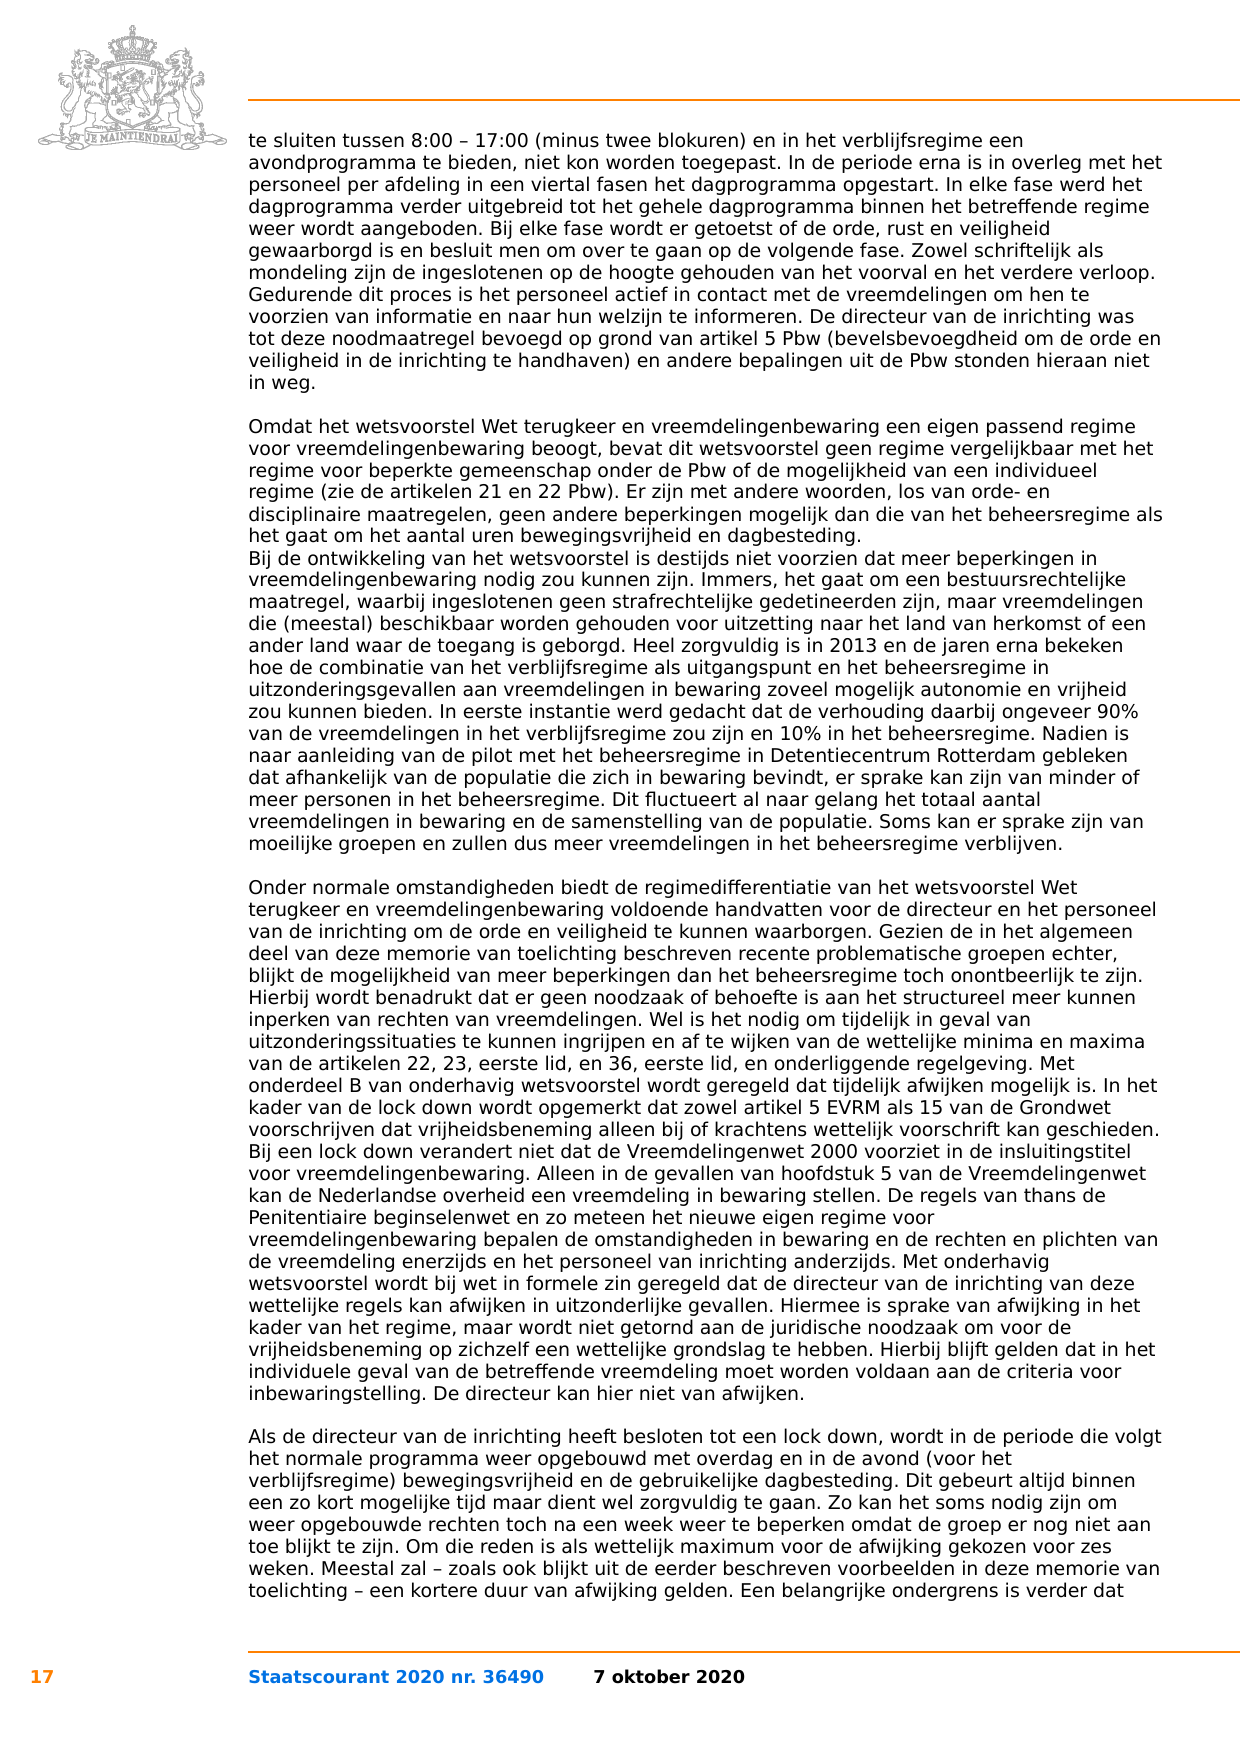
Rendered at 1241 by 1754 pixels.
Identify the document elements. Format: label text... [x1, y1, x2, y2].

text Als de directeur van de inrichting heeft besloten tot een lock down, wordt in de periode die volgt het normale programma weer opgebouwd met overdag en in de avond (voor het verblijfsregime) bewegingsvrijheid en de gebruikelijke dagbesteding. Dit gebeurt altijd binnen een zo kort mogelijke tijd maar dient wel zorgvuldig te gaan. Zo kan het soms nodig zijn om weer opgebouwde rechten toch na een week weer te beperken omdat de groep er nog niet aan toe blijkt te zijn. Om die reden is als wettelijk maximum voor de afwijking gekozen voor zes weken. Meestal zal – zoals ook blijkt uit de eerder beschreven voorbeelden in deze memorie van toelichting – een kortere duur van afwijking gelden. Een belangrijke ondergrens is verder dat [248, 1426, 1163, 1602]
text Bij de ontwikkeling van het wetsvoorstel is destijds niet voorzien dat meer beperkingen in vreemdelingenbewaring nodig zou kunnen zijn. Immers, het gaat om een bestuursrechtelijke maatregel, waarbij ingeslotenen geen strafrechtelijke gedetineerden zijn, maar vreemdelingen die (meestal) beschikbaar worden gehouden voor uitzetting naar het land van herkomst of een ander land waar de toegang is geborgd. Heel zorgvuldig is in 2013 en de jaren erna bekeken hoe de combinatie van het verblijfsregime als uitgangspunt en het beheersregime in uitzonderingsgevallen aan vreemdelingen in bewaring zoveel mogelijk autonomie en vrijheid zou kunnen bieden. In eerste instantie werd gedacht dat de verhouding daarbij ongeveer 90% van de vreemdelingen in het verblijfsregime zou zijn en 10% in het beheersregime. Nadien is naar aanleiding van de pilot met het beheersregime in Detentiecentrum Rotterdam gebleken dat afhankelijk van de populatie die zich in bewaring bevindt, er sprake kan zijn van minder of meer personen in het beheersregime. Dit fluctueert al naar gelang het totaal aantal vreemdelingen in bewaring en de samenstelling van de populatie. Soms kan er sprake zijn van moeilijke groepen en zullen dus meer vreemdelingen in het beheersregime verblijven. [248, 547, 1163, 855]
text te sluiten tussen 8:00 – 17:00 (minus twee blokuren) en in het verblijfsregime een avondprogramma te bieden, niet kon worden toegepast. In de periode erna is in overleg met het personeel per afdeling in een viertal fasen het dagprogramma opgestart. In elke fase werd het dagprogramma verder uitgebreid tot het gehele dagprogramma binnen het betreffende regime weer wordt aangeboden. Bij elke fase wordt er getoetst of de orde, rust en veiligheid gewaarborgd is en besluit men om over te gaan op de volgende fase. Zowel schriftelijk als mondeling zijn de ingeslotenen op de hoogte gehouden van het voorval en het verdere verloop. Gedurende dit proces is het personeel actief in contact met de vreemdelingen om hen te voorzien van informatie en naar hun welzijn te informeren. De directeur van de inrichting was tot deze noodmaatregel bevoegd op grond van artikel 5 Pbw (bevelsbevoegdheid om de orde en veiligheid in de inrichting te handhaven) en andere bepalingen uit de Pbw stonden hieraan niet in weg. [248, 130, 1163, 394]
picture [38, 25, 227, 150]
text Omdat het wetsvoorstel Wet terugkeer en vreemdelingenbewaring een eigen passend regime voor vreemdelingenbewaring beoogt, bevat dit wetsvoorstel geen regime vergelijkbaar met het regime voor beperkte gemeenschap onder de Pbw of de mogelijkheid van een individueel regime (zie de artikelen 21 en 22 Pbw). Er zijn met andere woorden, los van orde- en disciplinaire maatregelen, geen andere beperkingen mogelijk dan die van het beheersregime als het gaat om het aantal uren bewegingsvrijheid en dagbesteding. [248, 416, 1163, 547]
text Onder normale omstandigheden biedt de regimedifferentiatie van het wetsvoorstel Wet terugkeer en vreemdelingenbewaring voldoende handvatten voor de directeur en het personeel van de inrichting om de orde en veiligheid te kunnen waarborgen. Gezien de in het algemeen deel van deze memorie van toelichting beschreven recente problematische groepen echter, blijkt de mogelijkheid van meer beperkingen dan het beheersregime toch onontbeerlijk te zijn. Hierbij wordt benadrukt dat er geen noodzaak of behoefte is aan het structureel meer kunnen inperken van rechten van vreemdelingen. Wel is het nodig om tijdelijk in geval van uitzonderingssituaties te kunnen ingrijpen en af te wijken van de wettelijke minima en maxima van de artikelen 22, 23, eerste lid, en 36, eerste lid, en onderliggende regelgeving. Met onderdeel B van onderhavig wetsvoorstel wordt geregeld dat tijdelijk afwijken mogelijk is. In het kader van de lock down wordt opgemerkt dat zowel artikel 5 EVRM als 15 van de Grondwet voorschrijven dat vrijheidsbeneming alleen bij of krachtens wettelijk voorschrift kan geschieden. Bij een lock down verandert niet dat de Vreemdelingenwet 2000 voorziet in de insluitingstitel voor vreemdelingenbewaring. Alleen in de gevallen van hoofdstuk 5 van de Vreemdelingenwet kan de Nederlandse overheid een vreemdeling in bewaring stellen. De regels van thans de Penitentiaire beginselenwet en zo meteen het nieuwe eigen regime voor vreemdelingenbewaring bepalen de omstandigheden in bewaring en de rechten en plichten van de vreemdeling enerzijds en het personeel van inrichting anderzijds. Met onderhavig wetsvoorstel wordt bij wet in formele zin geregeld dat de directeur van de inrichting van deze wettelijke regels kan afwijken in uitzonderlijke gevallen. Hiermee is sprake van afwijking in het kader van het regime, maar wordt niet getornd aan de juridische noodzaak om voor de vrijheidsbeneming op zichzelf een wettelijke grondslag te hebben. Hierbij blijft gelden dat in het individuele geval van de betreffende vreemdeling moet worden voldaan aan de criteria voor inbewaringstelling. De directeur kan hier niet van afwijken. [248, 877, 1163, 1404]
